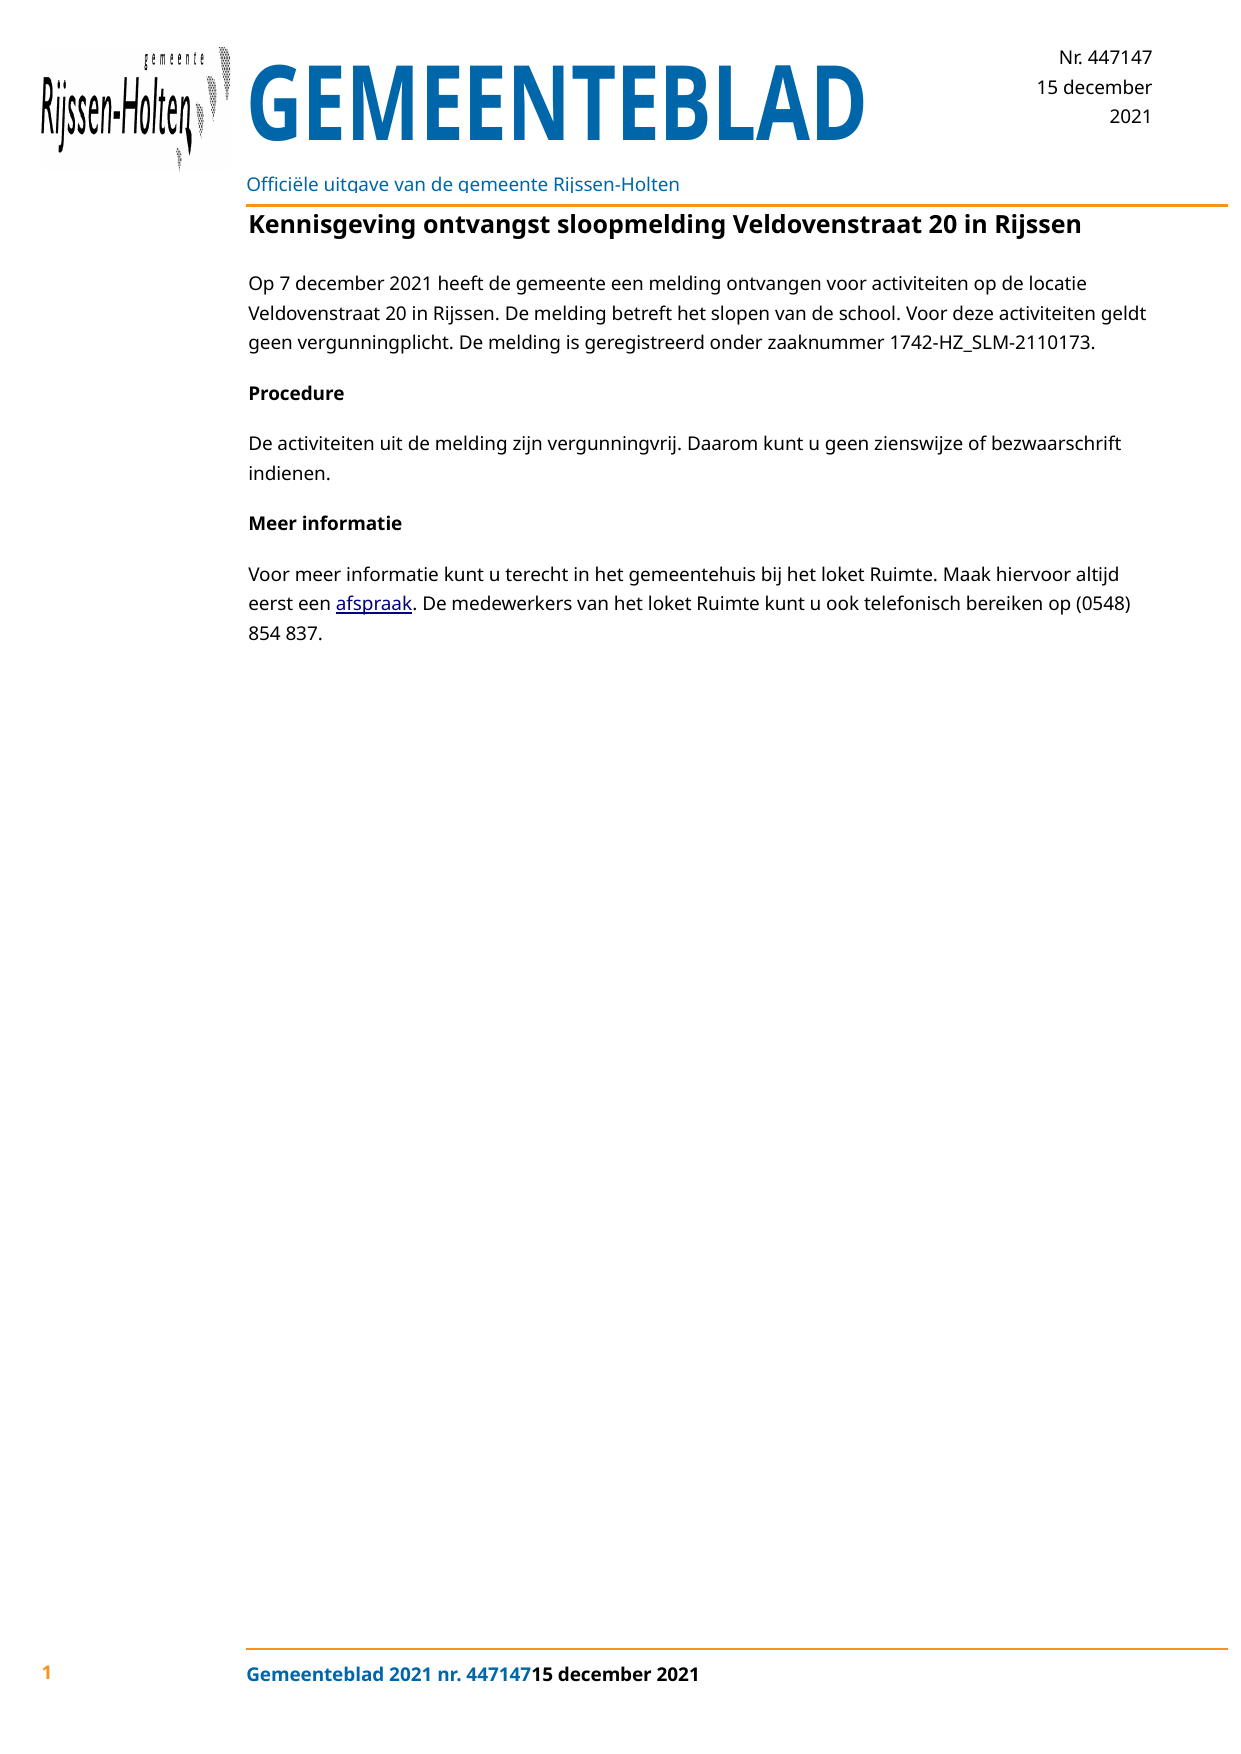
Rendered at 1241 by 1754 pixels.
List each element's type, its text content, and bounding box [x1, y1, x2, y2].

text De activiteiten uit de melding zijn vergunningvrij. Daarom kunt u geen zienswijze of bezwaarschrift indienen. [248, 430, 1152, 486]
text Procedure [248, 380, 1152, 406]
text Op 7 december 2021 heeft de gemeente een melding ontvangen voor activiteiten op de locatie Veldovenstraat 20 in Rijssen. De melding betreft het slopen van de school. Voor deze activiteiten geldt geen vergunningplicht. De melding is geregistreerd onder zaaknummer 1742-HZ_SLM-2110173. [248, 270, 1152, 355]
picture [41, 47, 231, 172]
text Voor meer informatie kunt u terecht in het gemeentehuis bij het loket Ruimte. Maak hiervoor altijd eerst een afspraak. De medewerkers van het loket Ruimte kunt u ook telefonisch bereiken op (0548) 854 837. [248, 561, 1152, 646]
text Kennisgeving ontvangst sloopmelding Veldovenstraat 20 in Rijssen [248, 207, 1152, 241]
text Meer informatie [248, 510, 1152, 536]
